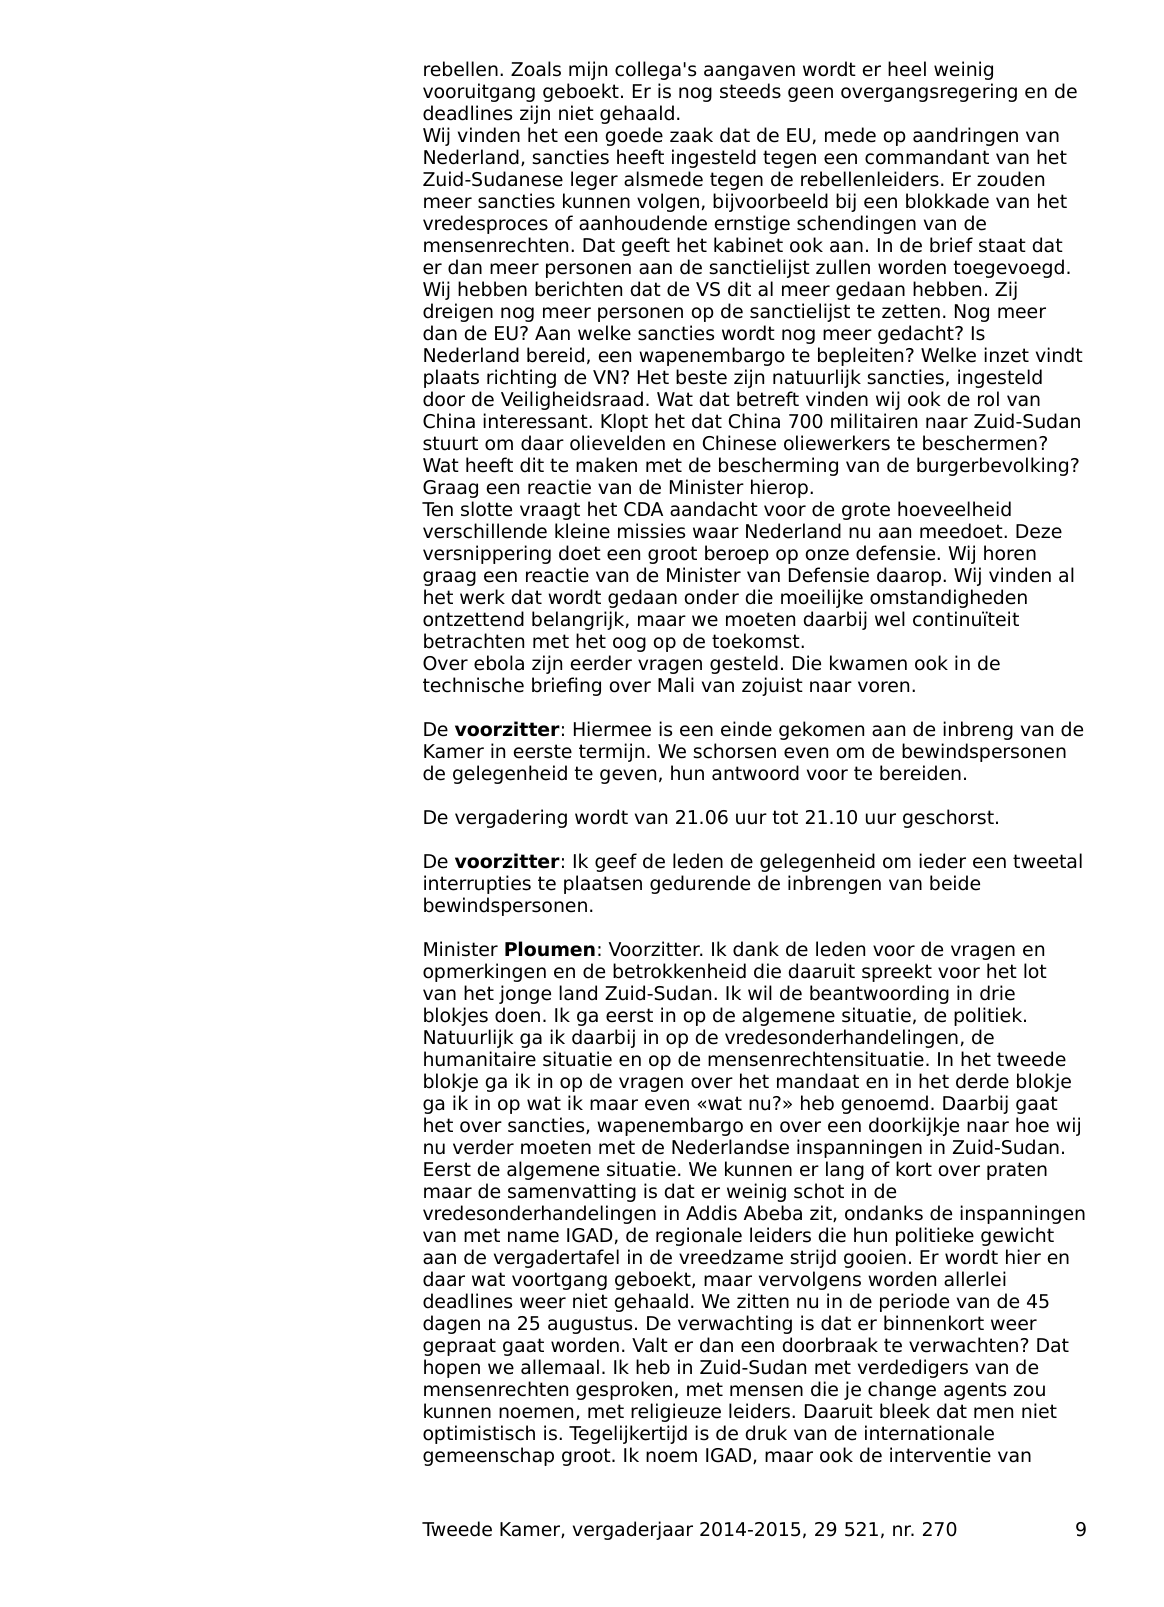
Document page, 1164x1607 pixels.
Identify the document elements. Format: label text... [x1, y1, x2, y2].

text Eerst de algemene situatie. We kunnen er lang of kort over praten maar de samenvatting is dat er weinig schot in de vredesonderhandelingen in Addis Abeba zit, ondanks de inspanningen van met name IGAD, de regionale leiders die hun politieke gewicht aan de vergadertafel in de vreedzame strijd gooien. Er wordt hier en daar wat voortgang geboekt, maar vervolgens worden allerlei deadlines weer niet gehaald. We zitten nu in de periode van de 45 dagen na 25 augustus. De verwachting is dat er binnenkort weer gepraat gaat worden. Valt er dan een doorbraak te verwachten? Dat hopen we allemaal. Ik heb in Zuid-Sudan met verdedigers van de mensenrechten gesproken, met mensen die je change agents zou kunnen noemen, met religieuze leiders. Daaruit bleek dat men niet optimistisch is. Tegelijkertijd is de druk van de internationale gemeenschap groot. Ik noem IGAD, maar ook de interventie van [422, 1159, 1087, 1467]
text Wij vinden het een goede zaak dat de EU, mede op aandringen van Nederland, sancties heeft ingesteld tegen een commandant van het Zuid-Sudanese leger alsmede tegen de rebellenleiders. Er zouden meer sancties kunnen volgen, bijvoorbeeld bij een blokkade van het vredesproces of aanhoudende ernstige schendingen van de mensenrechten. Dat geeft het kabinet ook aan. In de brief staat dat er dan meer personen aan de sanctielijst zullen worden toegevoegd. Wij hebben berichten dat de VS dit al meer gedaan hebben. Zij dreigen nog meer personen op de sanctielijst te zetten. Nog meer dan de EU? Aan welke sancties wordt nog meer gedacht? Is Nederland bereid, een wapenembargo te bepleiten? Welke inzet vindt plaats richting de VN? Het beste zijn natuurlijk sancties, ingesteld door de Veiligheidsraad. Wat dat betreft vinden wij ook de rol van China interessant. Klopt het dat China 700 militairen naar Zuid-Sudan stuurt om daar olievelden en Chinese oliewerkers te beschermen? Wat heeft dit te maken met de bescherming van de burgerbevolking? Graag een reactie van de Minister hierop. [422, 125, 1087, 499]
text Over ebola zijn eerder vragen gesteld. Die kwamen ook in de technische briefing over Mali van zojuist naar voren. [422, 652, 1087, 696]
text De vergadering wordt van 21.06 uur tot 21.10 uur geschorst. [422, 807, 1087, 829]
text rebellen. Zoals mijn collega's aangaven wordt er heel weinig vooruitgang geboekt. Er is nog steeds geen overgangsregering en de deadlines zijn niet gehaald. [422, 59, 1087, 125]
text De voorzitter: Hiermee is een einde gekomen aan de inbreng van de Kamer in eerste termijn. We schorsen even om de bewindspersonen de gelegenheid te geven, hun antwoord voor te bereiden. [422, 719, 1087, 784]
text Minister Ploumen: Voorzitter. Ik dank de leden voor de vragen en opmerkingen en de betrokkenheid die daaruit spreekt voor het lot van het jonge land Zuid-Sudan. Ik wil de beantwoording in drie blokjes doen. Ik ga eerst in op de algemene situatie, de politiek. Natuurlijk ga ik daarbij in op de vredesonderhandelingen, de humanitaire situatie en op de mensenrechtensituatie. In het tweede blokje ga ik in op de vragen over het mandaat en in het derde blokje ga ik in op wat ik maar even «wat nu?» heb genoemd. Daarbij gaat het over sancties, wapenembargo en over een doorkijkje naar hoe wij nu verder moeten met de Nederlandse inspanningen in Zuid-Sudan. [422, 939, 1087, 1159]
text Ten slotte vraagt het CDA aandacht voor de grote hoeveelheid verschillende kleine missies waar Nederland nu aan meedoet. Deze versnippering doet een groot beroep op onze defensie. Wij horen graag een reactie van de Minister van Defensie daarop. Wij vinden al het werk dat wordt gedaan onder die moeilijke omstandigheden ontzettend belangrijk, maar we moeten daarbij wel continuïteit betrachten met het oog op de toekomst. [422, 499, 1087, 652]
text De voorzitter: Ik geef de leden de gelegenheid om ieder een tweetal interrupties te plaatsen gedurende de inbrengen van beide bewindspersonen. [422, 851, 1087, 917]
